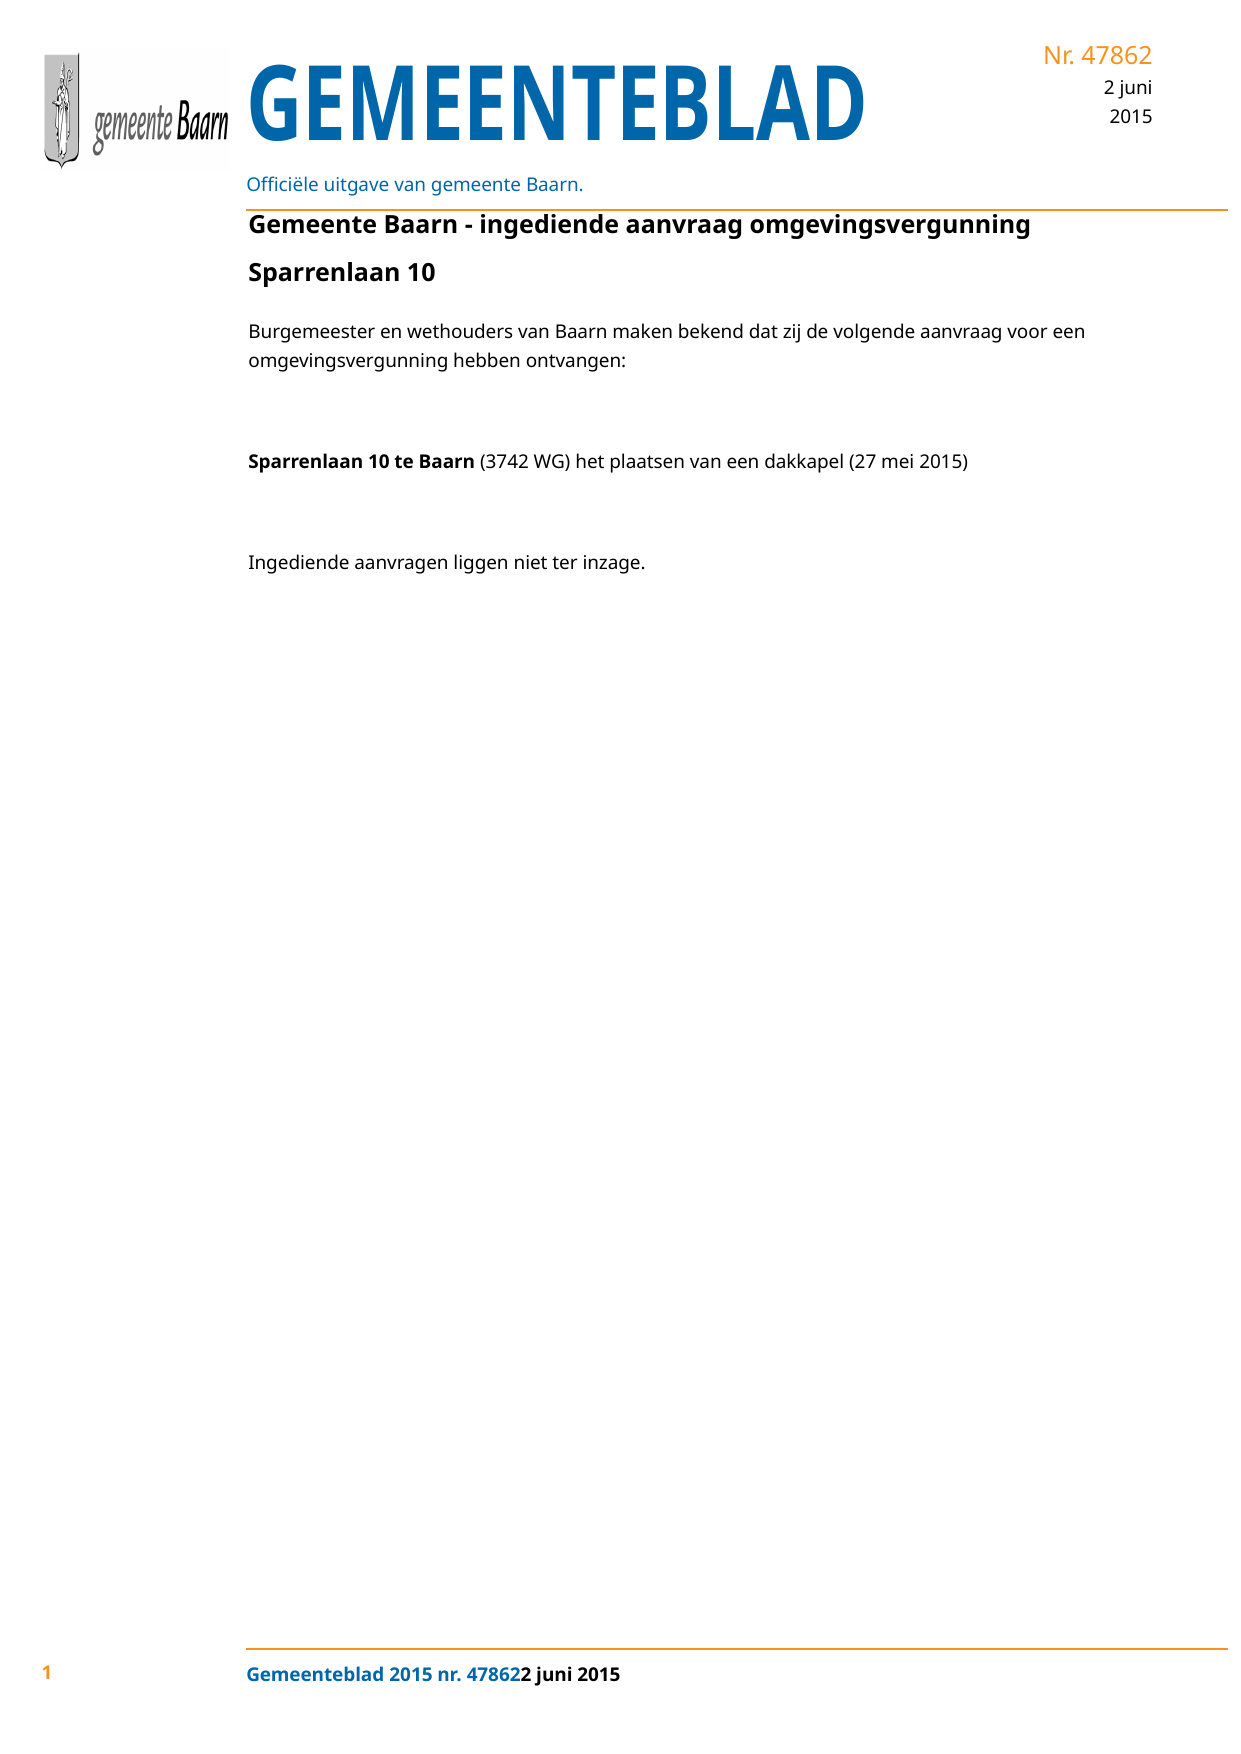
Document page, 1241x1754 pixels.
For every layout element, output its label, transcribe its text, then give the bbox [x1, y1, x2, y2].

picture [41, 47, 231, 172]
text Gemeente Baarn - ingediende aanvraag omgevingsvergunning Sparrenlaan 10 [248, 211, 1152, 288]
text Ingediende aanvragen liggen niet ter inzage. [248, 549, 1152, 575]
text Burgemeester en wethouders van Baarn maken bekend dat zij de volgende aanvraag voor een omgevingsvergunning hebben ontvangen: [248, 318, 1152, 373]
text Sparrenlaan 10 te Baarn (3742 WG) het plaatsen van een dakkapel (27 mei 2015) [248, 448, 1152, 474]
